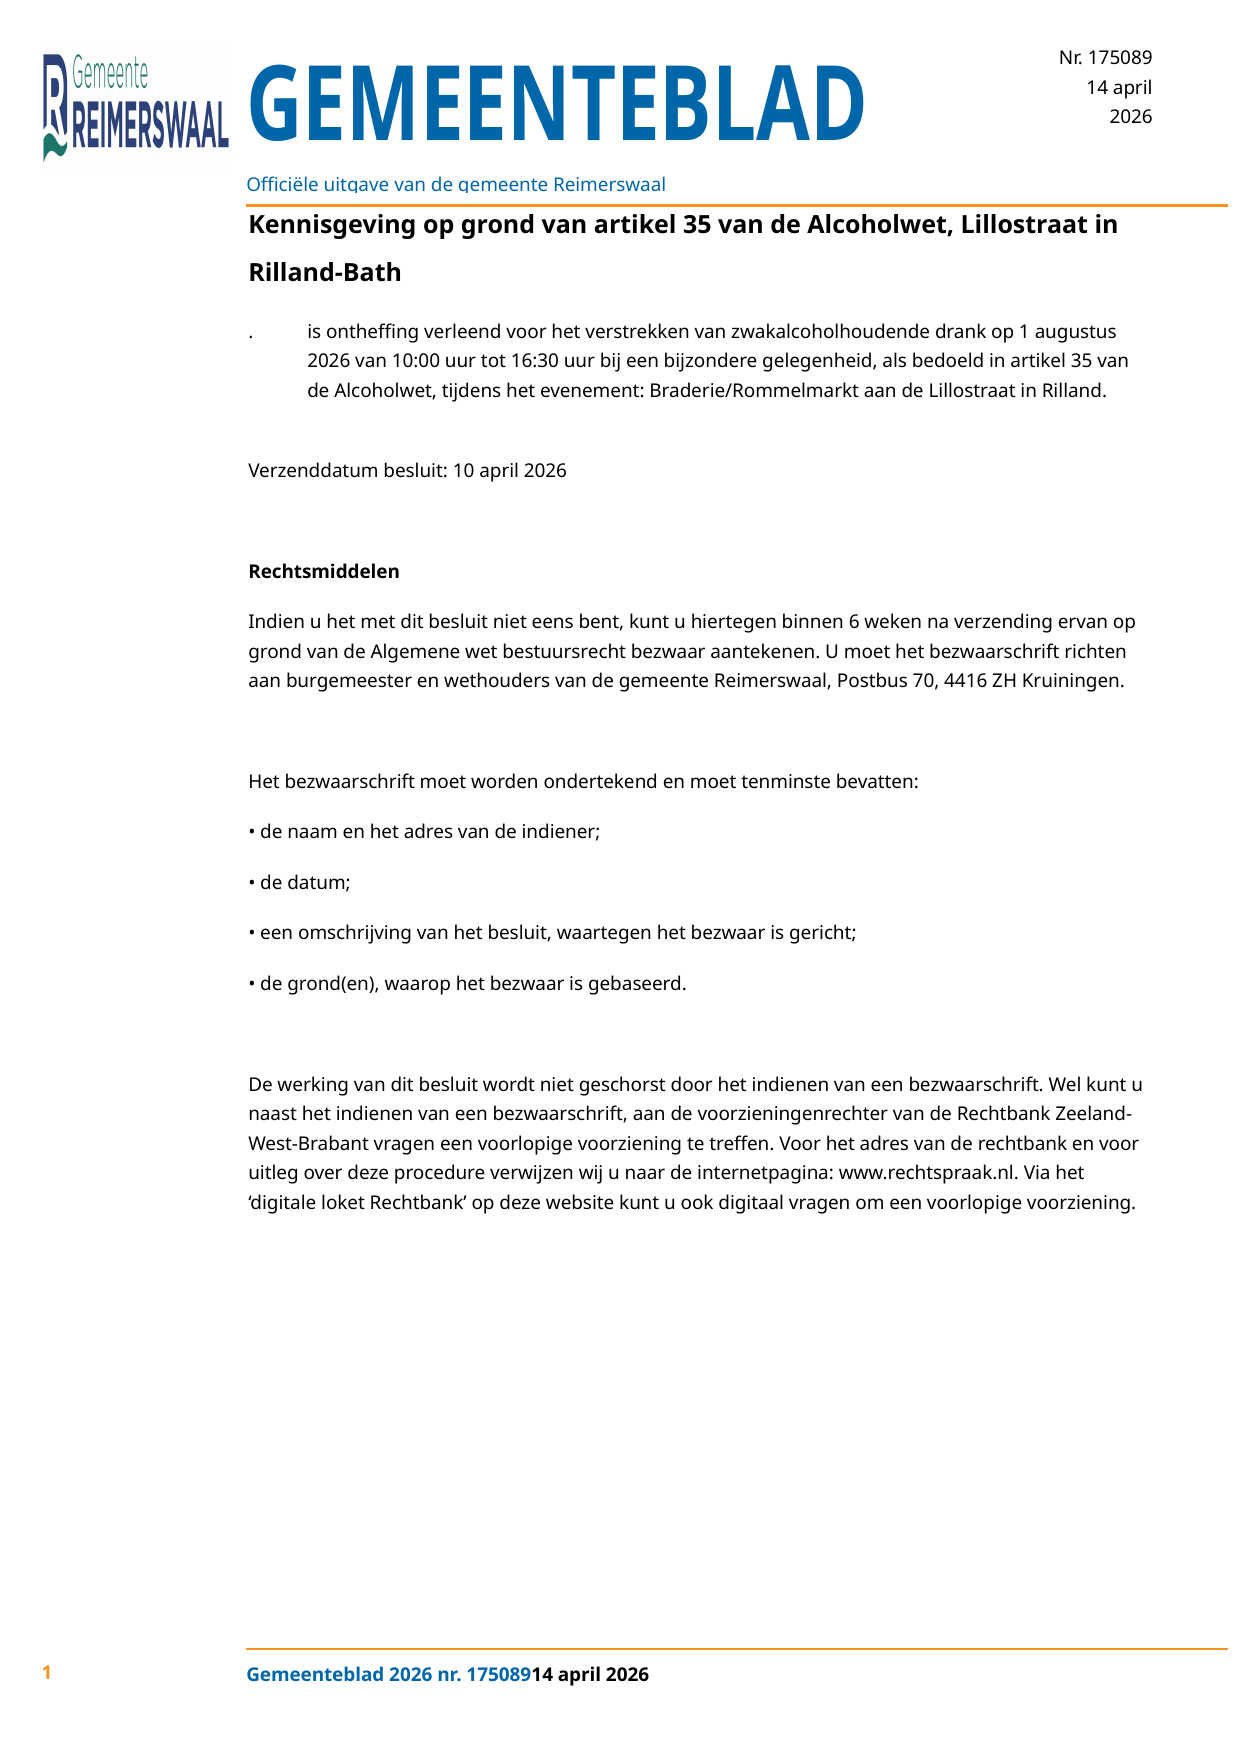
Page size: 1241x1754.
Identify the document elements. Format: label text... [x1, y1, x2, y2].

text Verzenddatum besluit: 10 april 2026 [248, 457, 1152, 483]
text • de grond(en), waarop het bezwaar is gebaseerd. [248, 970, 1152, 996]
text Indien u het met dit besluit niet eens bent, kunt u hiertegen binnen 6 weken na verzending ervan op grond van de Algemene wet bestuursrecht bezwaar aantekenen. U moet het bezwaarschrift richten aan burgemeester en wethouders van de gemeente Reimerswaal, Postbus 70, 4416 ZH Kruiningen. [248, 608, 1152, 693]
picture [41, 47, 231, 172]
text Het bezwaarschrift moet worden ondertekend en moet tenminste bevatten: [248, 768, 1152, 794]
text • de naam en het adres van de indiener; [248, 819, 1152, 844]
text De werking van dit besluit wordt niet geschorst door het indienen van een bezwaarschrift. Wel kunt u naast het indienen van een bezwaarschrift, aan de voorzieningenrechter van de Rechtbank Zeeland-West-Brabant vragen een voorlopige voorziening te treffen. Voor het adres van de rechtbank en voor uitleg over deze procedure verwijzen wij u naar de internetpagina: www.rechtspraak.nl. Via het ‘digitale loket Rechtbank’ op deze website kunt u ook digitaal vragen om een voorlopige voorziening. [248, 1071, 1152, 1215]
text • een omschrijving van het besluit, waartegen het bezwaar is gericht; [248, 919, 1152, 945]
text Kennisgeving op grond van artikel 35 van de Alcoholwet, Lillostraat in Rilland-Bath [248, 207, 1152, 288]
text Rechtsmiddelen [248, 558, 1152, 584]
text • de datum; [248, 869, 1152, 895]
list is ontheffing verleend voor het verstrekken van zwakalcoholhoudende drank op 1 augustus 2026 van 10:00 uur tot 16:30 uur bij een bijzondere gelegenheid, als bedoeld in artikel 35 van de Alcoholwet, tijdens het evenement: Braderie/Rommelmarkt aan de Lillostraat in Rilland. [248, 318, 1152, 403]
